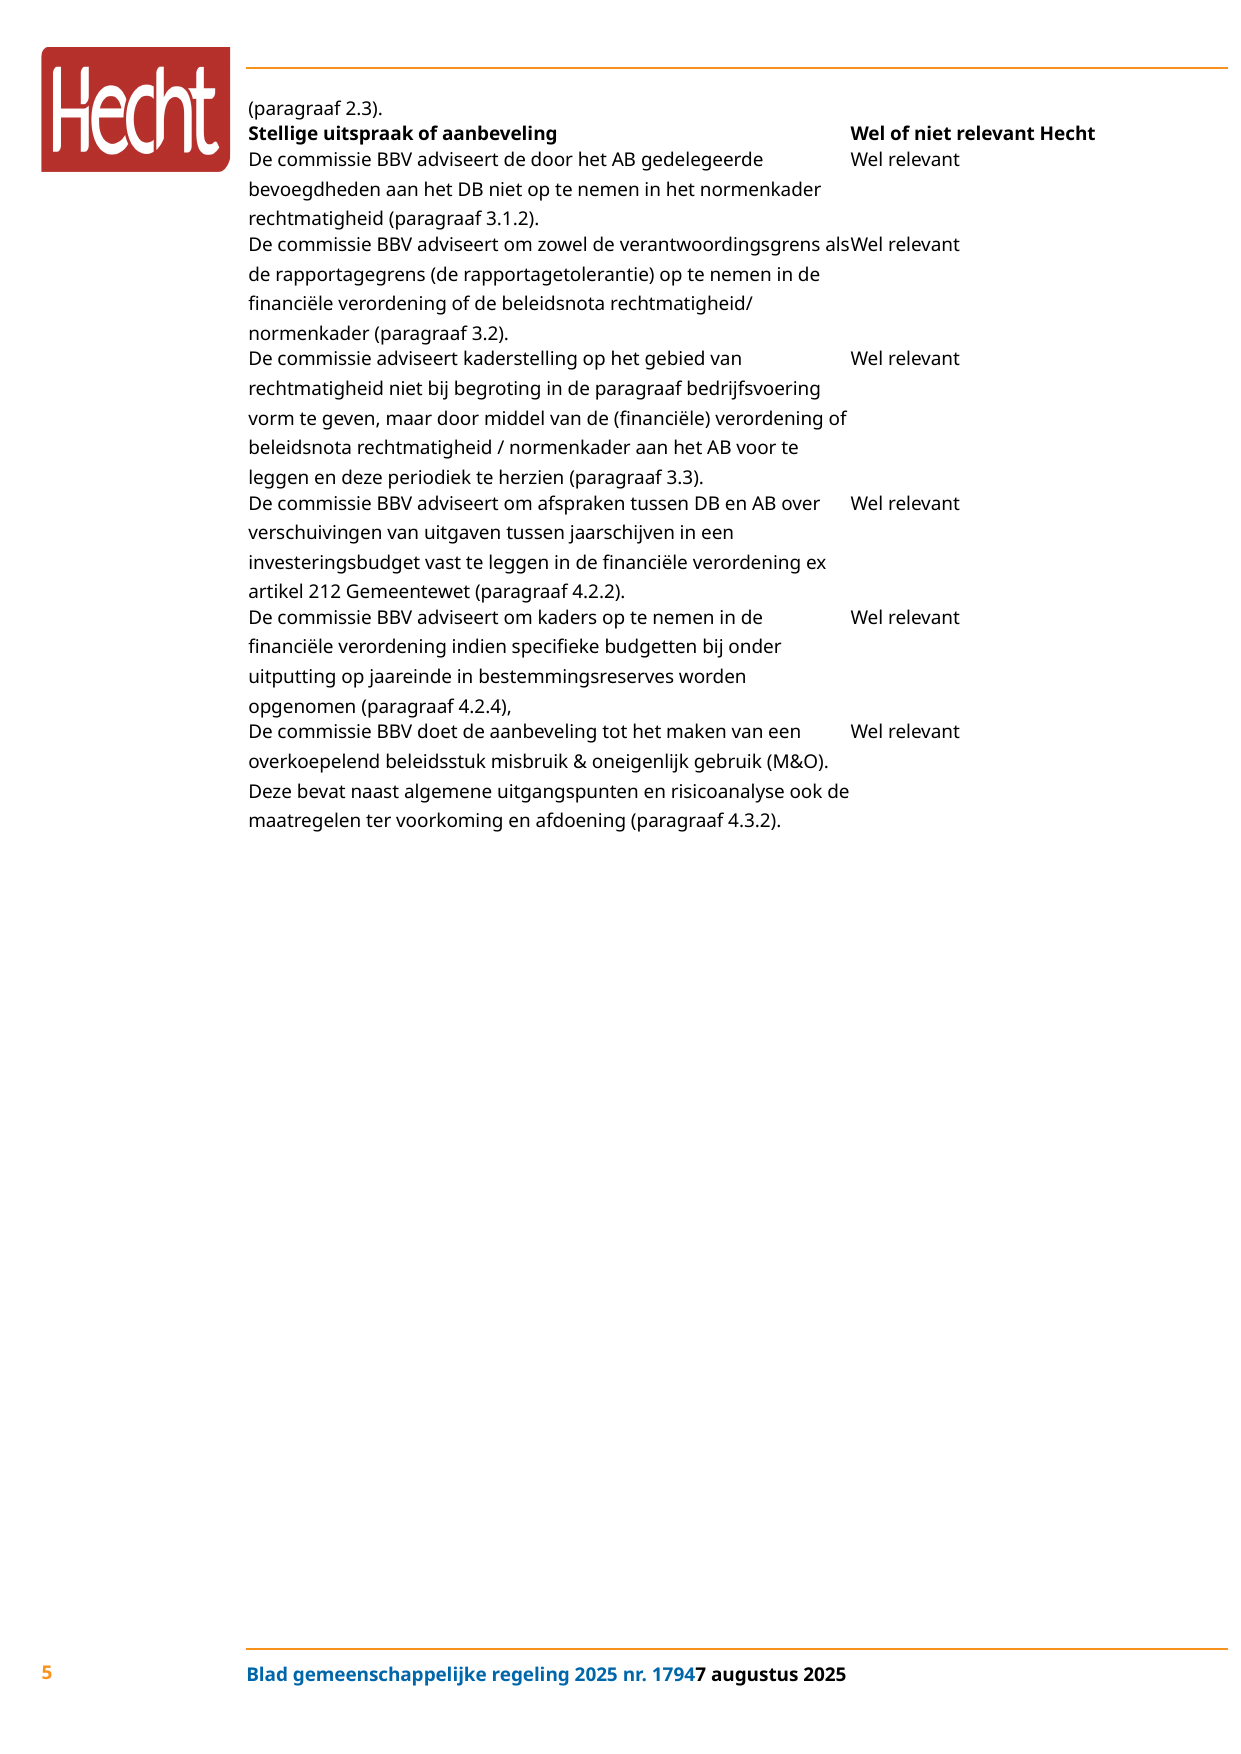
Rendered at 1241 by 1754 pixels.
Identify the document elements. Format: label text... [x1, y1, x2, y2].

table_cell [850, 95, 1152, 121]
table_cell Wel relevant [850, 346, 1152, 490]
picture [41, 47, 231, 172]
table_cell De commissie BBV adviseert om kaders op te nemen in de financiële verordening indien specifieke budgetten bij onder uitputting op jaareinde in bestemmingsreserves worden opgenomen (paragraaf 4.2.4), [248, 604, 850, 719]
table_cell De commissie BBV adviseert om afspraken tussen DB en AB over verschuivingen van uitgaven tussen jaarschijven in een investeringsbudget vast te leggen in de financiële verordening ex artikel 212 Gemeentewet (paragraaf 4.2.2). [248, 490, 850, 604]
table_cell De commissie BBV doet de aanbeveling tot het maken van een overkoepelend beleidsstuk misbruik & oneigenlijk gebruik (M&O). Deze bevat naast algemene uitgangspunten en risicoanalyse ook de maatregelen ter voorkoming en afdoening (paragraaf 4.3.2). [248, 719, 850, 833]
table_cell Wel relevant [850, 231, 1152, 346]
table_cell Stellige uitspraak of aanbeveling [248, 121, 850, 146]
table_cell Wel relevant [850, 490, 1152, 604]
table_cell (paragraaf 2.3). [248, 95, 850, 121]
table_cell De commissie BBV adviseert de door het AB gedelegeerde bevoegdheden aan het DB niet op te nemen in het normenkader rechtmatigheid (paragraaf 3.1.2). [248, 146, 850, 231]
table_cell Wel of niet relevant Hecht [850, 121, 1152, 146]
table_cell Wel relevant [850, 719, 1152, 833]
table_cell Wel relevant [850, 604, 1152, 719]
table_cell De commissie adviseert kaderstelling op het gebied van rechtmatigheid niet bij begroting in de paragraaf bedrijfsvoering vorm te geven, maar door middel van de (financiële) verordening of beleidsnota rechtmatigheid / normenkader aan het AB voor te leggen en deze periodiek te herzien (paragraaf 3.3). [248, 346, 850, 490]
table_cell De commissie BBV adviseert om zowel de verantwoordingsgrens als de rapportagegrens (de rapportagetolerantie) op te nemen in de financiële verordening of de beleidsnota rechtmatigheid/ normenkader (paragraaf 3.2). [248, 231, 850, 346]
table_cell Wel relevant [850, 146, 1152, 231]
